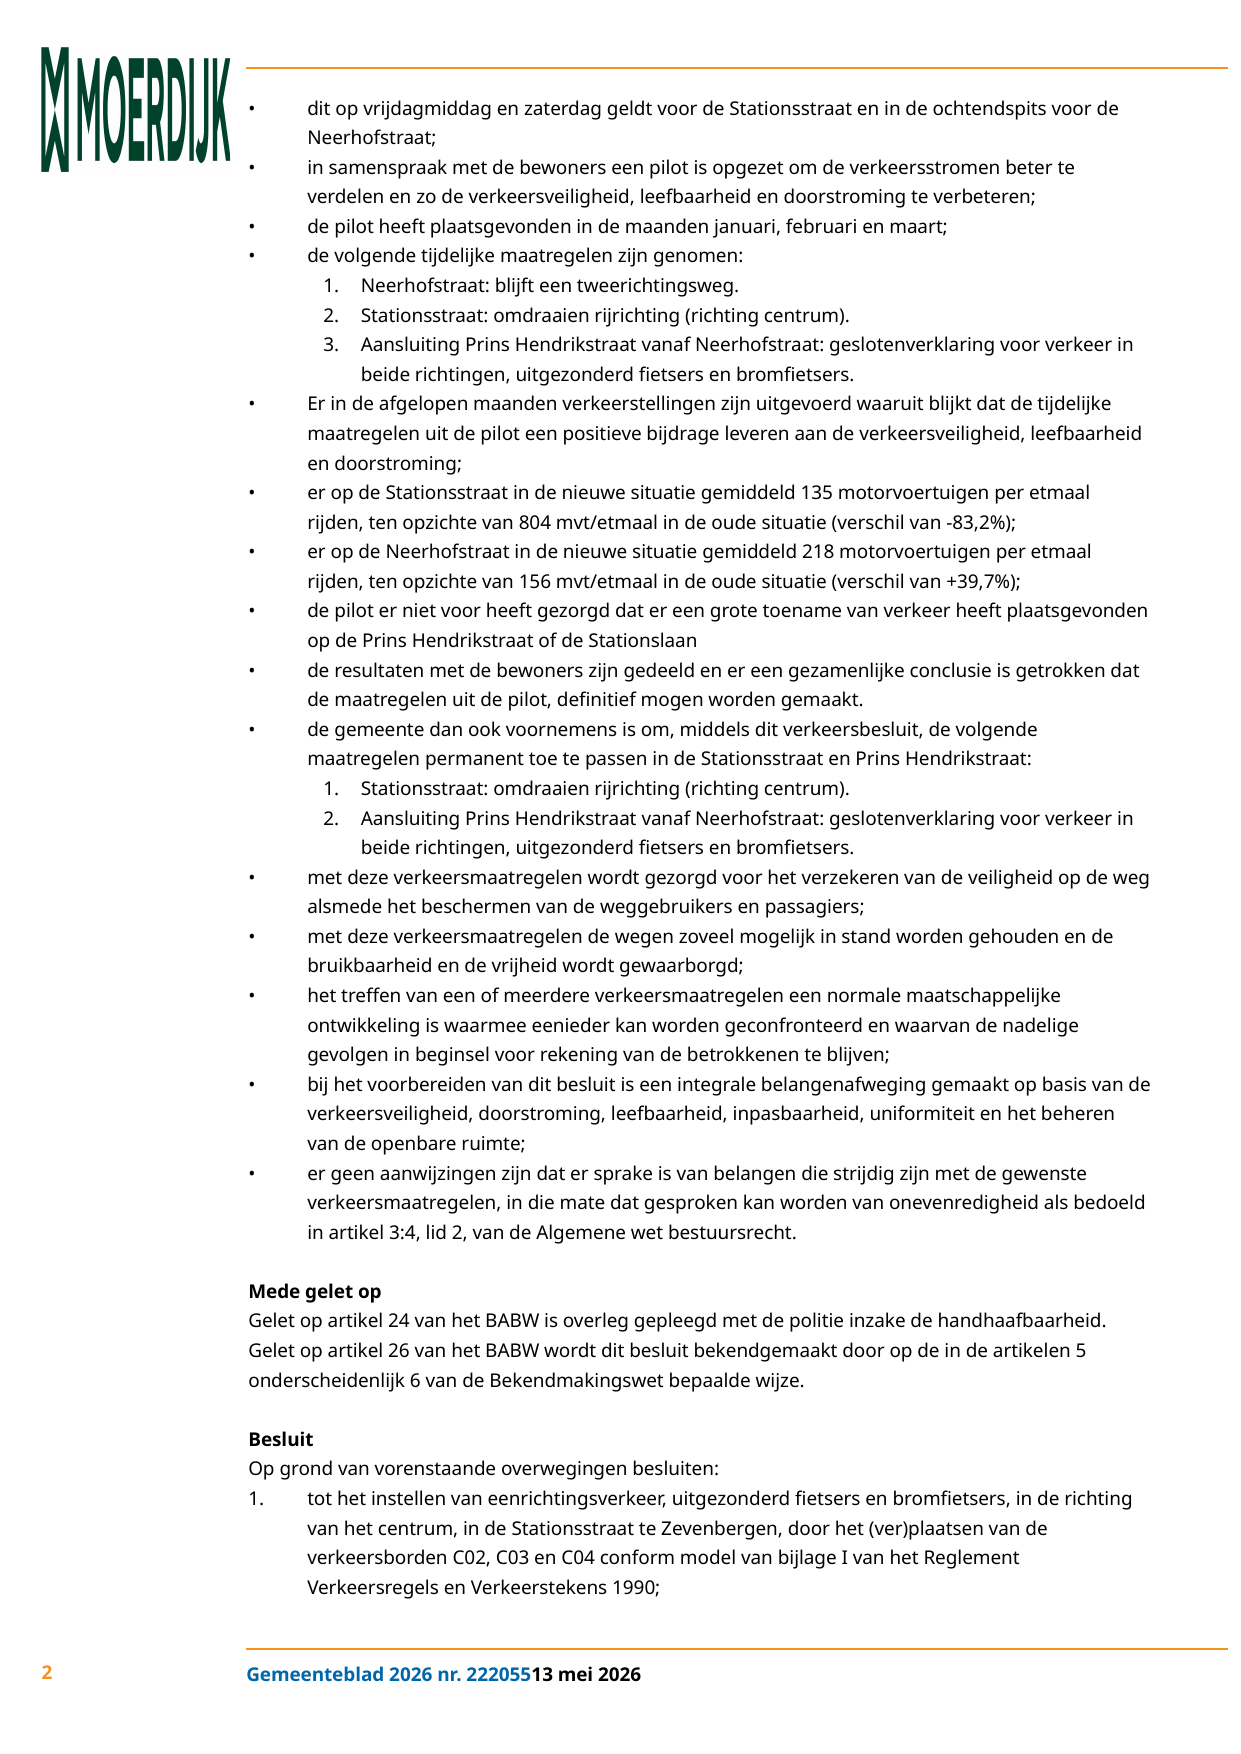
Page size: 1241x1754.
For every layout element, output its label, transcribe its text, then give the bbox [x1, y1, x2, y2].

text Mede gelet op [248, 1278, 1152, 1304]
list dit op vrijdagmiddag en zaterdag geldt voor de Stationsstraat en in de ochtendspits voor de Neerhofstraat; [248, 95, 1152, 150]
text Gelet op artikel 24 van het BABW is overleg gepleegd met de politie inzake de handhaafbaarheid. [248, 1308, 1152, 1333]
list met deze verkeersmaatregelen wordt gezorgd voor het verzekeren van de veiligheid op de weg alsmede het beschermen van de weggebruikers en passagiers; [248, 864, 1152, 919]
list de pilot heeft plaatsgevonden in de maanden januari, februari en maart; [248, 213, 1152, 239]
list Aansluiting Prins Hendrikstraat vanaf Neerhofstraat: geslotenverklaring voor verkeer in beide richtingen, uitgezonderd fietsers en bromfietsers. [323, 331, 1152, 387]
list de resultaten met de bewoners zijn gedeeld en er een gezamenlijke conclusie is getrokken dat de maatregelen uit de pilot, definitief mogen worden gemaakt. [248, 657, 1152, 712]
list Stationsstraat: omdraaien rijrichting (richting centrum). [323, 775, 1152, 801]
list bij het voorbereiden van dit besluit is een integrale belangenafweging gemaakt op basis van de verkeersveiligheid, doorstroming, leefbaarheid, inpasbaarheid, uniformiteit en het beheren van de openbare ruimte; [248, 1071, 1152, 1156]
text Op grond van vorenstaande overwegingen besluiten: [248, 1456, 1152, 1481]
list de volgende tijdelijke maatregelen zijn genomen: [248, 243, 1152, 268]
list het treffen van een of meerdere verkeersmaatregelen een normale maatschappelijke ontwikkeling is waarmee eenieder kan worden geconfronteerd en waarvan de nadelige gevolgen in beginsel voor rekening van de betrokkenen te blijven; [248, 982, 1152, 1067]
list in samenspraak met de bewoners een pilot is opgezet om de verkeersstromen beter te verdelen en zo de verkeersveiligheid, leefbaarheid en doorstroming te verbeteren; [248, 154, 1152, 209]
list tot het instellen van eenrichtingsverkeer, uitgezonderd fietsers en bromfietsers, in de richting van het centrum, in de Stationsstraat te Zevenbergen, door het (ver)plaatsen van de verkeersborden C02, C03 en C04 conform model van bijlage I van het Reglement Verkeersregels en Verkeerstekens 1990; [248, 1485, 1152, 1600]
list de pilot er niet voor heeft gezorgd dat er een grote toename van verkeer heeft plaatsgevonden op de Prins Hendrikstraat of de Stationslaan [248, 598, 1152, 653]
list met deze verkeersmaatregelen de wegen zoveel mogelijk in stand worden gehouden en de bruikbaarheid en de vrijheid wordt gewaarborgd; [248, 923, 1152, 978]
list er geen aanwijzingen zijn dat er sprake is van belangen die strijdig zijn met de gewenste verkeersmaatregelen, in die mate dat gesproken kan worden van onevenredigheid als bedoeld in artikel 3:4, lid 2, van de Algemene wet bestuursrecht. [248, 1160, 1152, 1245]
list er op de Neerhofstraat in de nieuwe situatie gemiddeld 218 motorvoertuigen per etmaal rijden, ten opzichte van 156 mvt/etmaal in de oude situatie (verschil van +39,7%); [248, 538, 1152, 594]
list Neerhofstraat: blijft een tweerichtingsweg. [323, 272, 1152, 298]
text Besluit [248, 1426, 1152, 1452]
list Aansluiting Prins Hendrikstraat vanaf Neerhofstraat: geslotenverklaring voor verkeer in beide richtingen, uitgezonderd fietsers en bromfietsers. [323, 805, 1152, 860]
list Er in de afgelopen maanden verkeerstellingen zijn uitgevoerd waaruit blijkt dat de tijdelijke maatregelen uit de pilot een positieve bijdrage leveren aan de verkeersveiligheid, leefbaarheid en doorstroming; [248, 391, 1152, 476]
list er op de Stationsstraat in de nieuwe situatie gemiddeld 135 motorvoertuigen per etmaal rijden, ten opzichte van 804 mvt/etmaal in de oude situatie (verschil van -83,2%); [248, 479, 1152, 535]
picture [41, 47, 231, 172]
list de gemeente dan ook voornemens is om, middels dit verkeersbesluit, de volgende maatregelen permanent toe te passen in de Stationsstraat en Prins Hendrikstraat: [248, 716, 1152, 771]
text Gelet op artikel 26 van het BABW wordt dit besluit bekendgemaakt door op de in de artikelen 5 onderscheidenlijk 6 van de Bekendmakingswet bepaalde wijze. [248, 1337, 1152, 1393]
list Stationsstraat: omdraaien rijrichting (richting centrum). [323, 302, 1152, 328]
